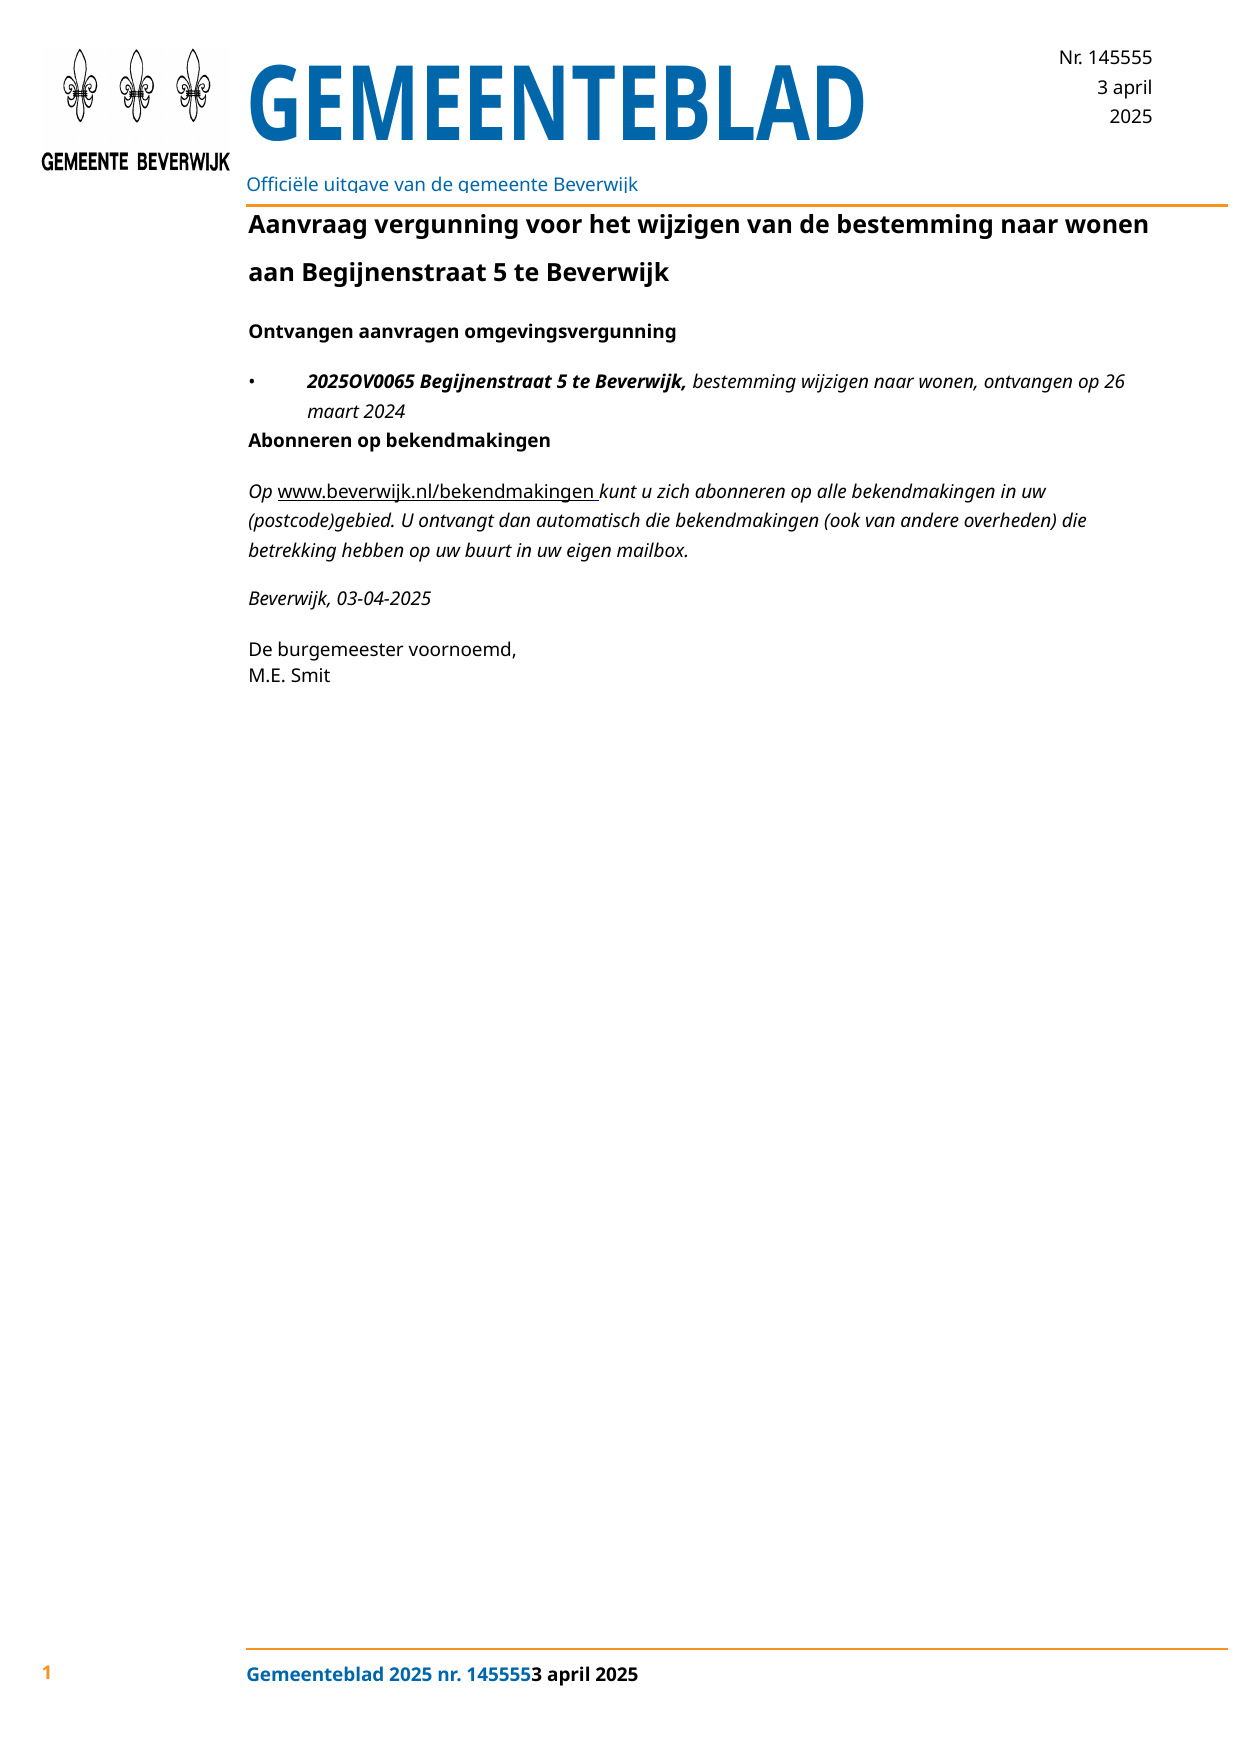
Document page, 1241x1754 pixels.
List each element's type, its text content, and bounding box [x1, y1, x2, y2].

text Beverwijk, 03-04-2025 [248, 585, 1152, 611]
text Abonneren op bekendmakingen [248, 427, 1152, 453]
text De burgemeester voornoemd, [248, 636, 1152, 662]
text M.E. Smit [248, 662, 1152, 688]
list 2025OV0065 Begijnenstraat 5 te Beverwijk, bestemming wijzigen naar wonen, ontvangen op 26 maart 2024 [248, 368, 1152, 424]
picture [41, 47, 231, 172]
text Ontvangen aanvragen omgevingsvergunning [248, 318, 1152, 344]
text Aanvraag vergunning voor het wijzigen van de bestemming naar wonen aan Begijnenstraat 5 te Beverwijk [248, 207, 1152, 288]
text Op www.beverwijk.nl/bekendmakingen kunt u zich abonneren op alle bekendmakingen in uw (postcode)gebied. U ontvangt dan automatisch die bekendmakingen (ook van andere overheden) die betrekking hebben op uw buurt in uw eigen mailbox. [248, 478, 1152, 563]
